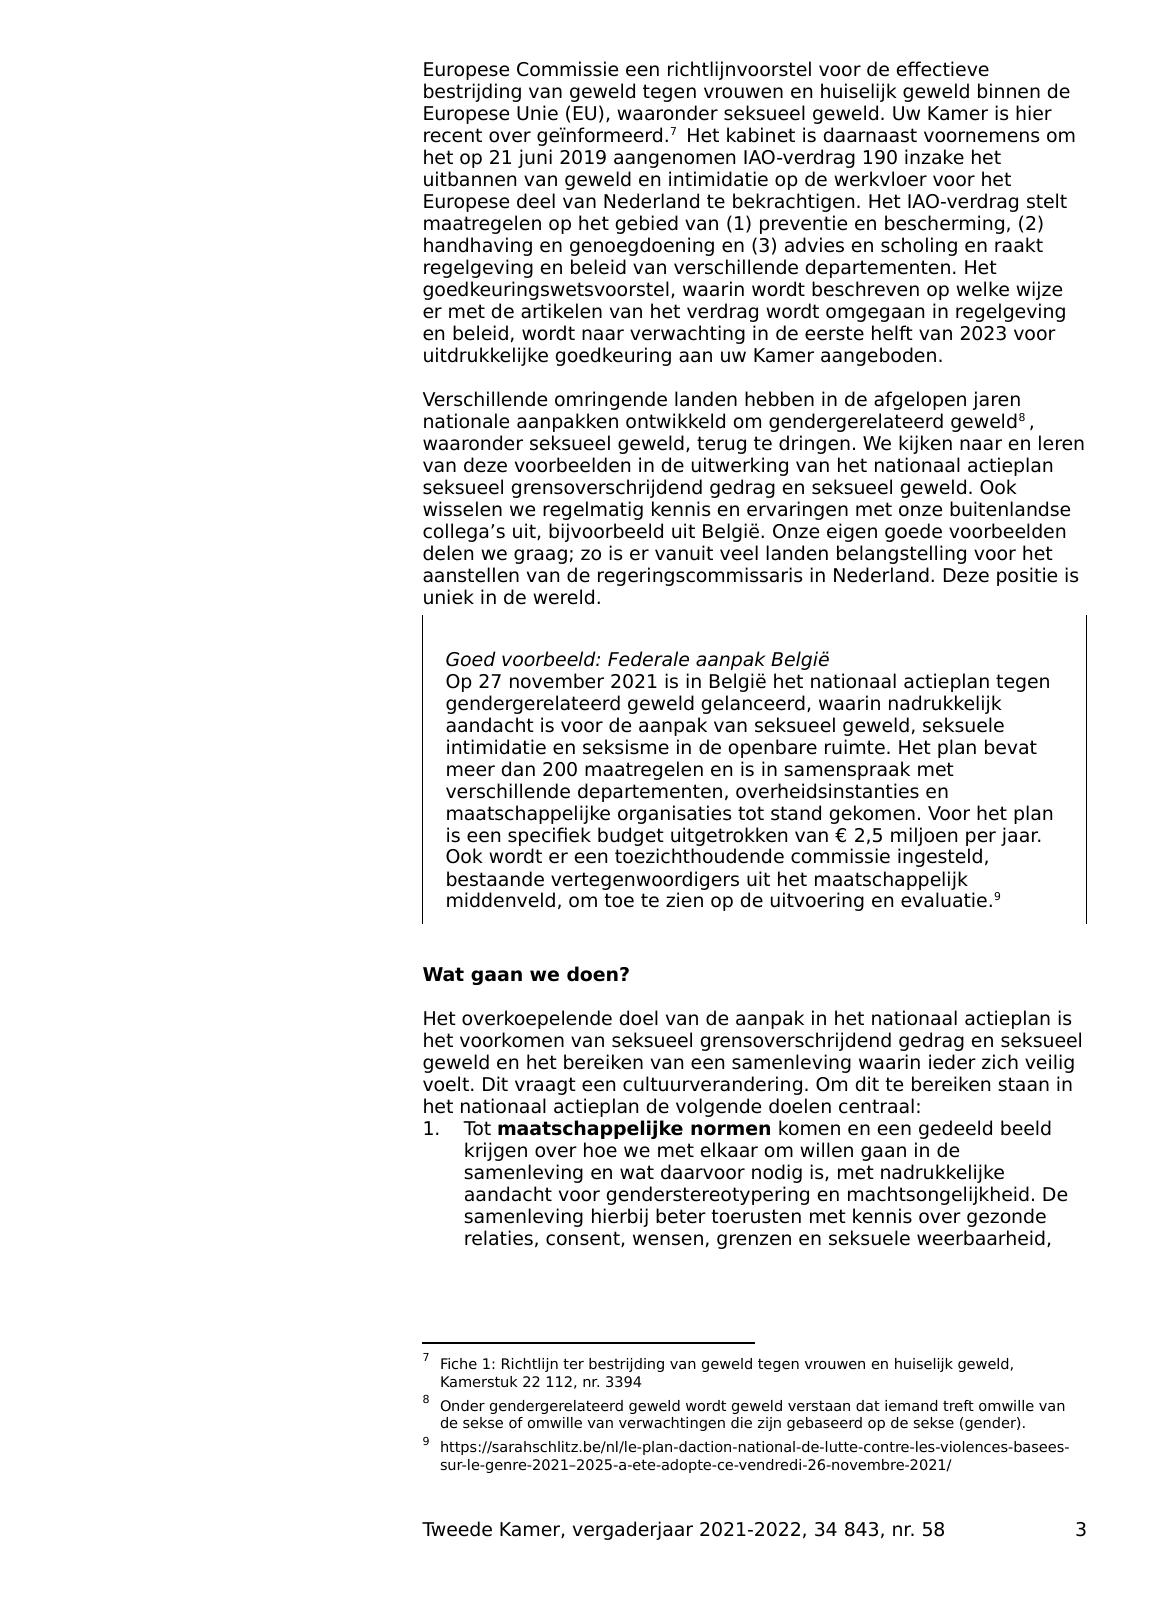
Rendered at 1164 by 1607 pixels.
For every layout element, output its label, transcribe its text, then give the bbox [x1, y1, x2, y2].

table_header Goed voorbeeld: Federale aanpak België Op 27 november 2021 is in België het nationaal actieplan tegen gendergerelateerd geweld gelanceerd, waarin nadrukkelijk aandacht is voor de aanpak van seksueel geweld, seksuele intimidatie en seksisme in de openbare ruimte. Het plan bevat meer dan 200 maatregelen en is in samenspraak met verschillende departementen, overheidsinstanties en maatschappelijke organisaties tot stand gekomen. Voor het plan is een specifiek budget uitgetrokken van € 2,5 miljoen per jaar. Ook wordt er een toezichthoudende commissie ingesteld, bestaande vertegenwoordigers uit het maatschappelijk middenveld, om toe te zien op de uitvoering en evaluatie. [423, 615, 1086, 924]
subtitle Wat gaan we doen? [422, 964, 1087, 986]
text Fiche 1: Richtlijn ter bestrijding van geweld tegen vrouwen en huiselijk geweld, Kamerstuk 22 112, nr. 3394 [422, 1352, 1087, 1391]
text Onder gendergerelateerd geweld wordt geweld verstaan dat iemand treft omwille van de sekse of omwille van verwachtingen die zijn gebaseerd op de sekse (gender). [422, 1393, 1087, 1432]
text Europese Commissie een richtlijnvoorstel voor de effectieve bestrijding van geweld tegen vrouwen en huiselijk geweld binnen de Europese Unie (EU), waaronder seksueel geweld. Uw Kamer is hier recent over geïnformeerd. Het kabinet is daarnaast voornemens om het op 21 juni 2019 aangenomen IAO-verdrag 190 inzake het uitbannen van geweld en intimidatie op de werkvloer voor het Europese deel van Nederland te bekrachtigen. Het IAO-verdrag stelt maatregelen op het gebied van (1) preventie en bescherming, (2) handhaving en genoegdoening en (3) advies en scholing en raakt regelgeving en beleid van verschillende departementen. Het goedkeuringswetsvoorstel, waarin wordt beschreven op welke wijze er met de artikelen van het verdrag wordt omgegaan in regelgeving en beleid, wordt naar verwachting in de eerste helft van 2023 voor uitdrukkelijke goedkeuring aan uw Kamer aangeboden. [422, 59, 1087, 367]
text 1. Tot maatschappelijke normen komen en een gedeeld beeld krijgen over hoe we met elkaar om willen gaan in de samenleving en wat daarvoor nodig is, met nadrukkelijke aandacht voor genderstereotypering en machtsongelijkheid. De samenleving hierbij beter toerusten met kennis over gezonde relaties, consent, wensen, grenzen en seksuele weerbaarheid, [422, 1118, 1087, 1250]
text Het overkoepelende doel van de aanpak in het nationaal actieplan is het voorkomen van seksueel grensoverschrijdend gedrag en seksueel geweld en het bereiken van een samenleving waarin ieder zich veilig voelt. Dit vraagt een cultuurverandering. Om dit te bereiken staan in het nationaal actieplan de volgende doelen centraal: [422, 1008, 1087, 1118]
text Verschillende omringende landen hebben in de afgelopen jaren nationale aanpakken ontwikkeld om gendergerelateerd geweld, waaronder seksueel geweld, terug te dringen. We kijken naar en leren van deze voorbeelden in de uitwerking van het nationaal actieplan seksueel grensoverschrijdend gedrag en seksueel geweld. Ook wisselen we regelmatig kennis en ervaringen met onze buitenlandse collega’s uit, bijvoorbeeld uit België. Onze eigen goede voorbeelden delen we graag; zo is er vanuit veel landen belangstelling voor het aanstellen van de regeringscommissaris in Nederland. Deze positie is uniek in de wereld. [422, 389, 1087, 609]
